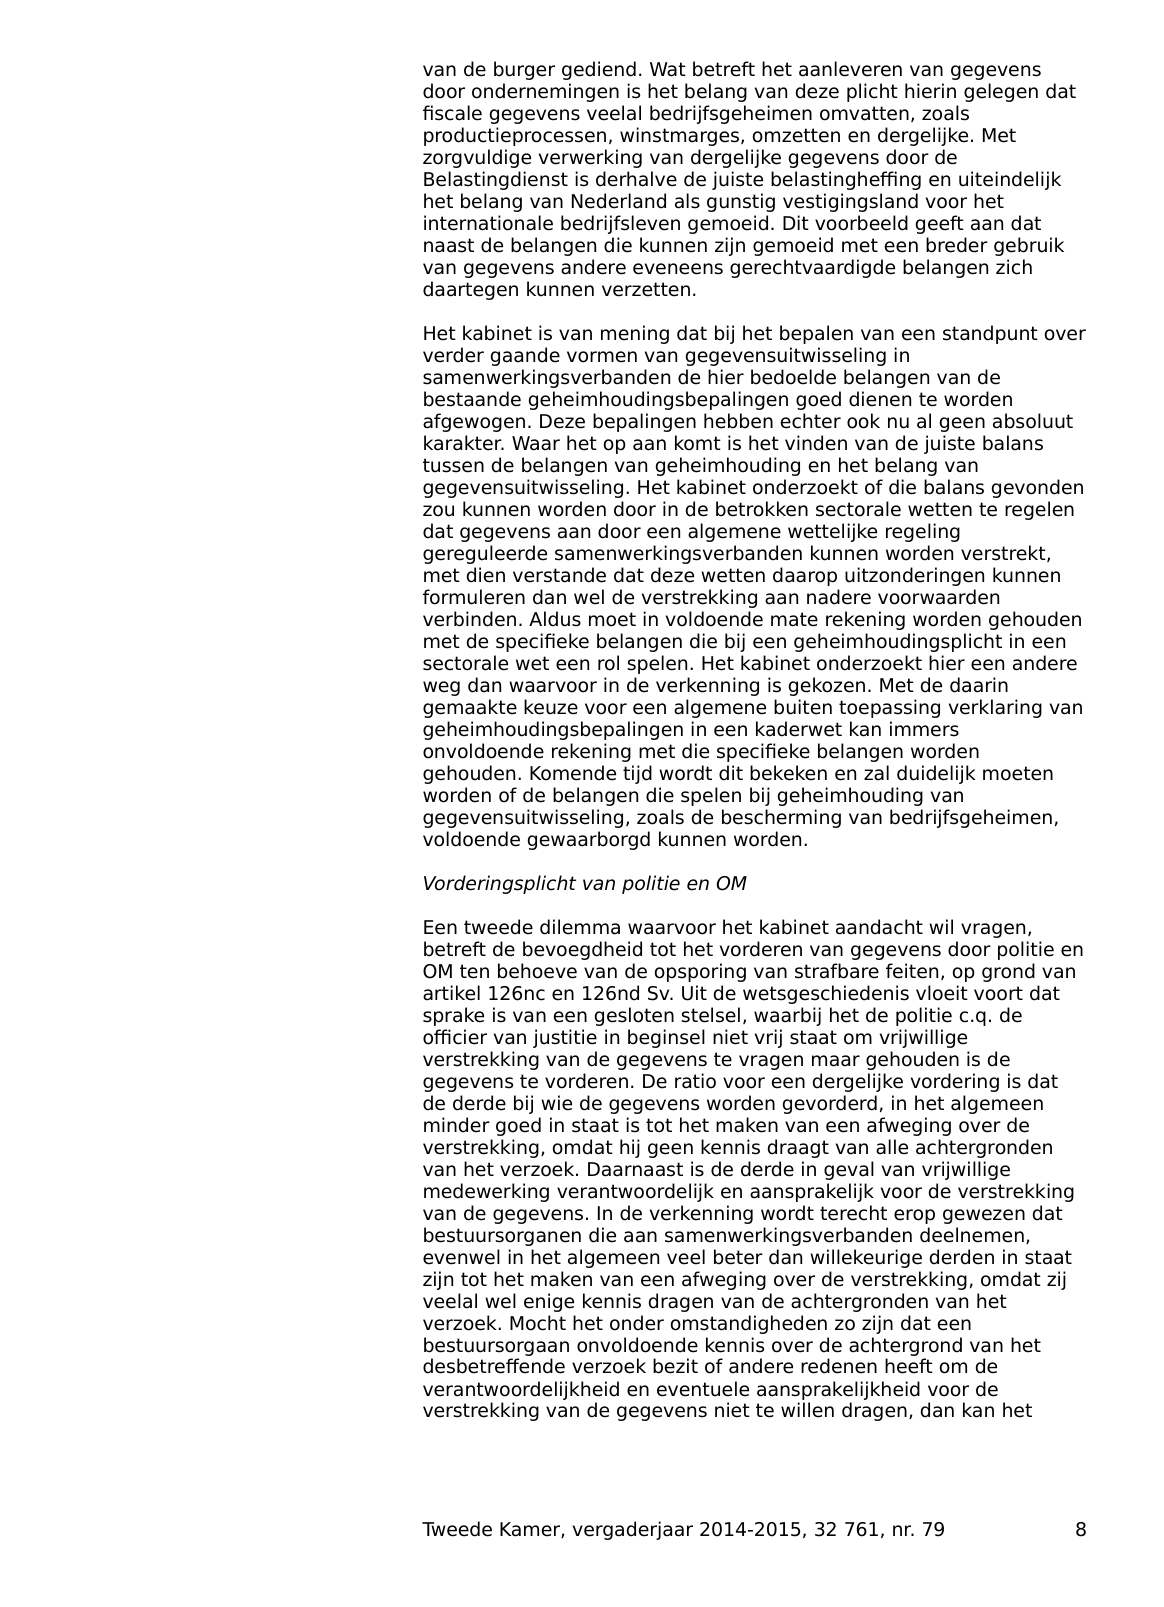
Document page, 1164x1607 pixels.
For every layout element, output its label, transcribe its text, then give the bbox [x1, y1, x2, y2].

text van de burger gediend. Wat betreft het aanleveren van gegevens door ondernemingen is het belang van deze plicht hierin gelegen dat fiscale gegevens veelal bedrijfsgeheimen omvatten, zoals productieprocessen, winstmarges, omzetten en dergelijke. Met zorgvuldige verwerking van dergelijke gegevens door de Belastingdienst is derhalve de juiste belastingheffing en uiteindelijk het belang van Nederland als gunstig vestigingsland voor het internationale bedrijfsleven gemoeid. Dit voorbeeld geeft aan dat naast de belangen die kunnen zijn gemoeid met een breder gebruik van gegevens andere eveneens gerechtvaardigde belangen zich daartegen kunnen verzetten. [422, 59, 1087, 301]
text Een tweede dilemma waarvoor het kabinet aandacht wil vragen, betreft de bevoegdheid tot het vorderen van gegevens door politie en OM ten behoeve van de opsporing van strafbare feiten, op grond van artikel 126nc en 126nd Sv. Uit de wetsgeschiedenis vloeit voort dat sprake is van een gesloten stelsel, waarbij het de politie c.q. de officier van justitie in beginsel niet vrij staat om vrijwillige verstrekking van de gegevens te vragen maar gehouden is de gegevens te vorderen. De ratio voor een dergelijke vordering is dat de derde bij wie de gegevens worden gevorderd, in het algemeen minder goed in staat is tot het maken van een afweging over de verstrekking, omdat hij geen kennis draagt van alle achtergronden van het verzoek. Daarnaast is de derde in geval van vrijwillige medewerking verantwoordelijk en aansprakelijk voor de verstrekking van de gegevens. In de verkenning wordt terecht erop gewezen dat bestuursorganen die aan samenwerkingsverbanden deelnemen, evenwel in het algemeen veel beter dan willekeurige derden in staat zijn tot het maken van een afweging over de verstrekking, omdat zij veelal wel enige kennis dragen van de achtergronden van het verzoek. Mocht het onder omstandigheden zo zijn dat een bestuursorgaan onvoldoende kennis over de achtergrond van het desbetreffende verzoek bezit of andere redenen heeft om de verantwoordelijkheid en eventuele aansprakelijkheid voor de verstrekking van de gegevens niet te willen dragen, dan kan het [422, 917, 1087, 1422]
text Het kabinet is van mening dat bij het bepalen van een standpunt over verder gaande vormen van gegevensuitwisseling in samenwerkingsverbanden de hier bedoelde belangen van de bestaande geheimhoudingsbepalingen goed dienen te worden afgewogen. Deze bepalingen hebben echter ook nu al geen absoluut karakter. Waar het op aan komt is het vinden van de juiste balans tussen de belangen van geheimhouding en het belang van gegevensuitwisseling. Het kabinet onderzoekt of die balans gevonden zou kunnen worden door in de betrokken sectorale wetten te regelen dat gegevens aan door een algemene wettelijke regeling gereguleerde samenwerkingsverbanden kunnen worden verstrekt, met dien verstande dat deze wetten daarop uitzonderingen kunnen formuleren dan wel de verstrekking aan nadere voorwaarden verbinden. Aldus moet in voldoende mate rekening worden gehouden met de specifieke belangen die bij een geheimhoudingsplicht in een sectorale wet een rol spelen. Het kabinet onderzoekt hier een andere weg dan waarvoor in de verkenning is gekozen. Met de daarin gemaakte keuze voor een algemene buiten toepassing verklaring van geheimhoudingsbepalingen in een kaderwet kan immers onvoldoende rekening met die specifieke belangen worden gehouden. Komende tijd wordt dit bekeken en zal duidelijk moeten worden of de belangen die spelen bij geheimhouding van gegevensuitwisseling, zoals de bescherming van bedrijfsgeheimen, voldoende gewaarborgd kunnen worden. [422, 323, 1087, 851]
subtitle Vorderingsplicht van politie en OM [422, 873, 1087, 895]
